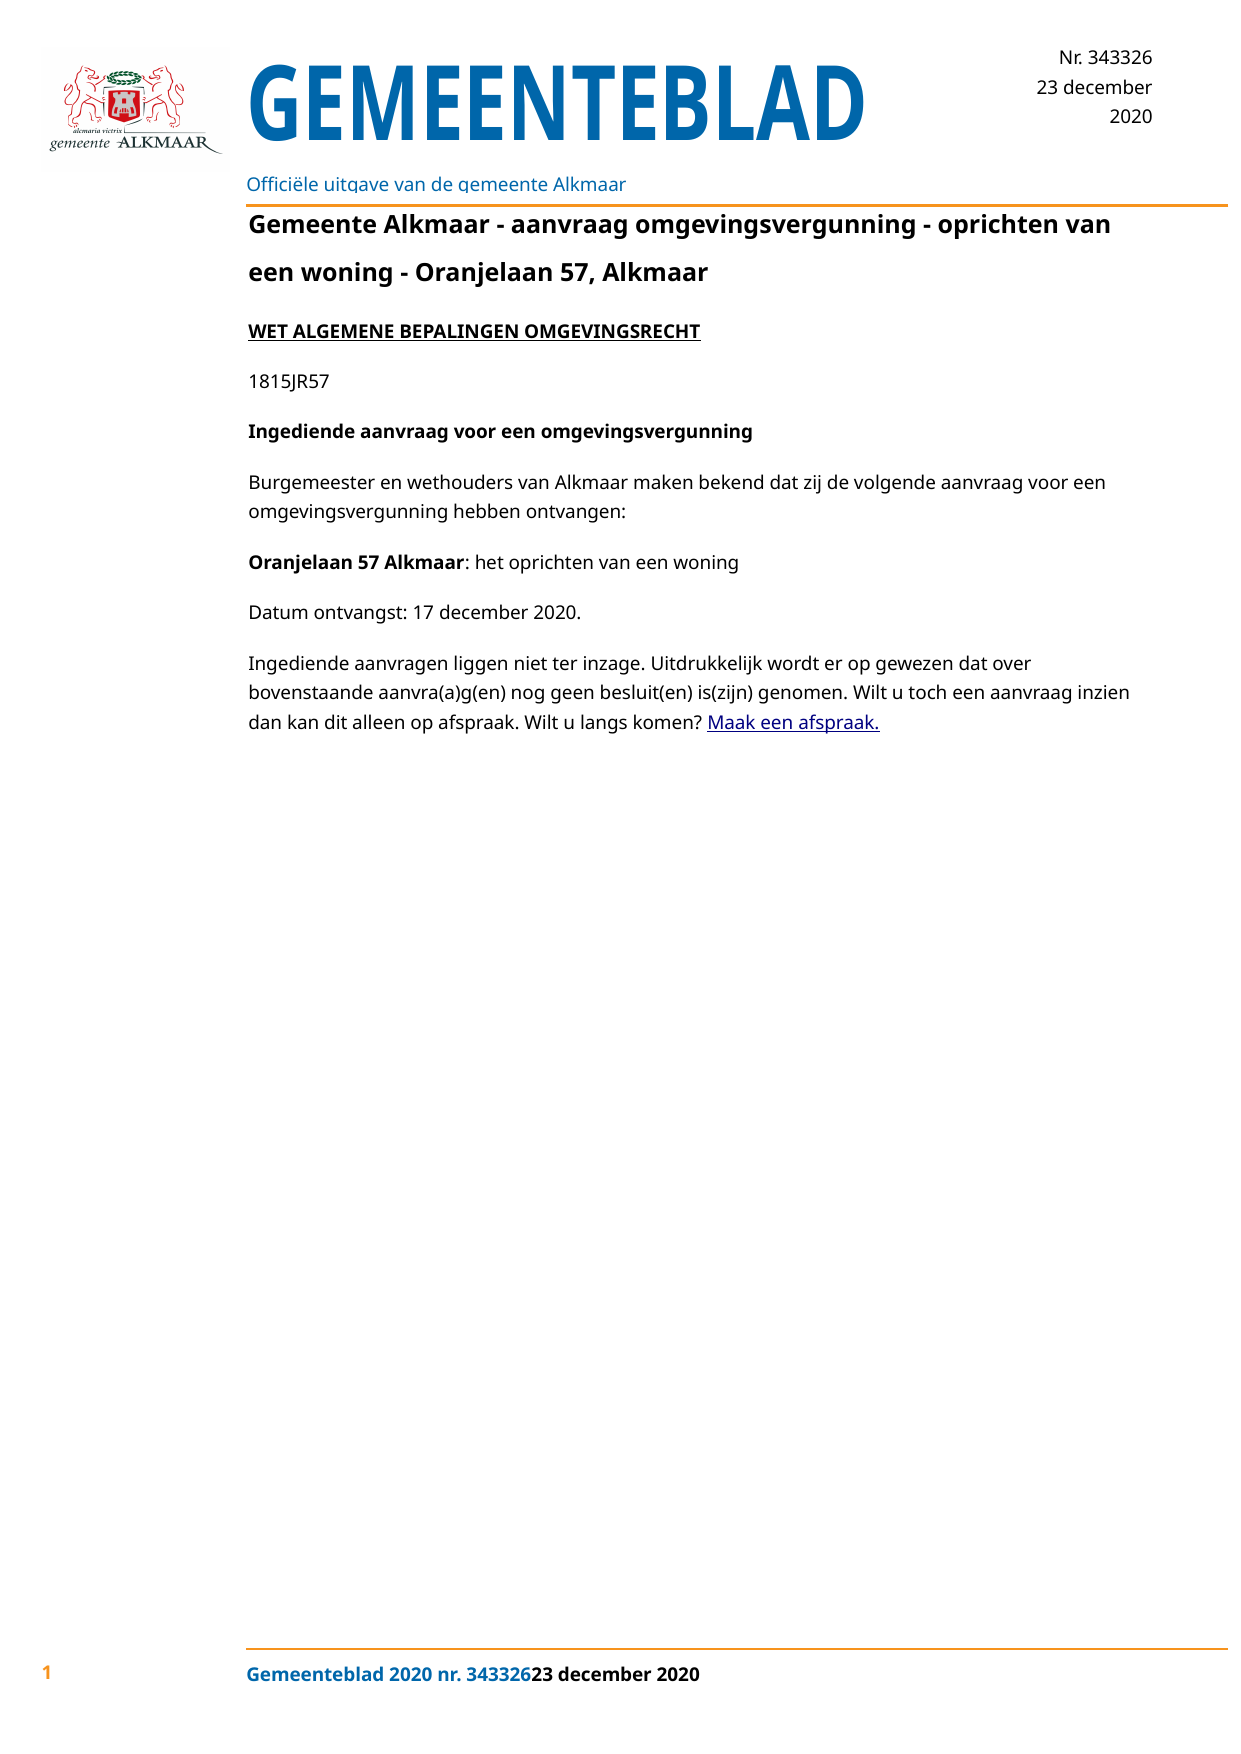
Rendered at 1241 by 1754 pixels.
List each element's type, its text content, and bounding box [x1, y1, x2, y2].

text Burgemeester en wethouders van Alkmaar maken bekend dat zij de volgende aanvraag voor een omgevingsvergunning hebben ontvangen: [248, 469, 1152, 524]
text WET ALGEMENE BEPALINGEN OMGEVINGSRECHT [248, 318, 1152, 344]
picture [41, 47, 231, 172]
text 1815JR57 [248, 368, 1152, 394]
text Ingediende aanvragen liggen niet ter inzage. Uitdrukkelijk wordt er op gewezen dat over bovenstaande aanvra(a)g(en) nog geen besluit(en) is(zijn) genomen. Wilt u toch een aanvraag inzien dan kan dit alleen op afspraak. Wilt u langs komen? Maak een afspraak. [248, 650, 1152, 735]
text Datum ontvangst: 17 december 2020. [248, 599, 1152, 625]
text Gemeente Alkmaar - aanvraag omgevingsvergunning - oprichten van een woning - Oranjelaan 57, Alkmaar [248, 207, 1152, 288]
text Ingediende aanvraag voor een omgevingsvergunning [248, 419, 1152, 444]
text Oranjelaan 57 Alkmaar: het oprichten van een woning [248, 549, 1152, 575]
